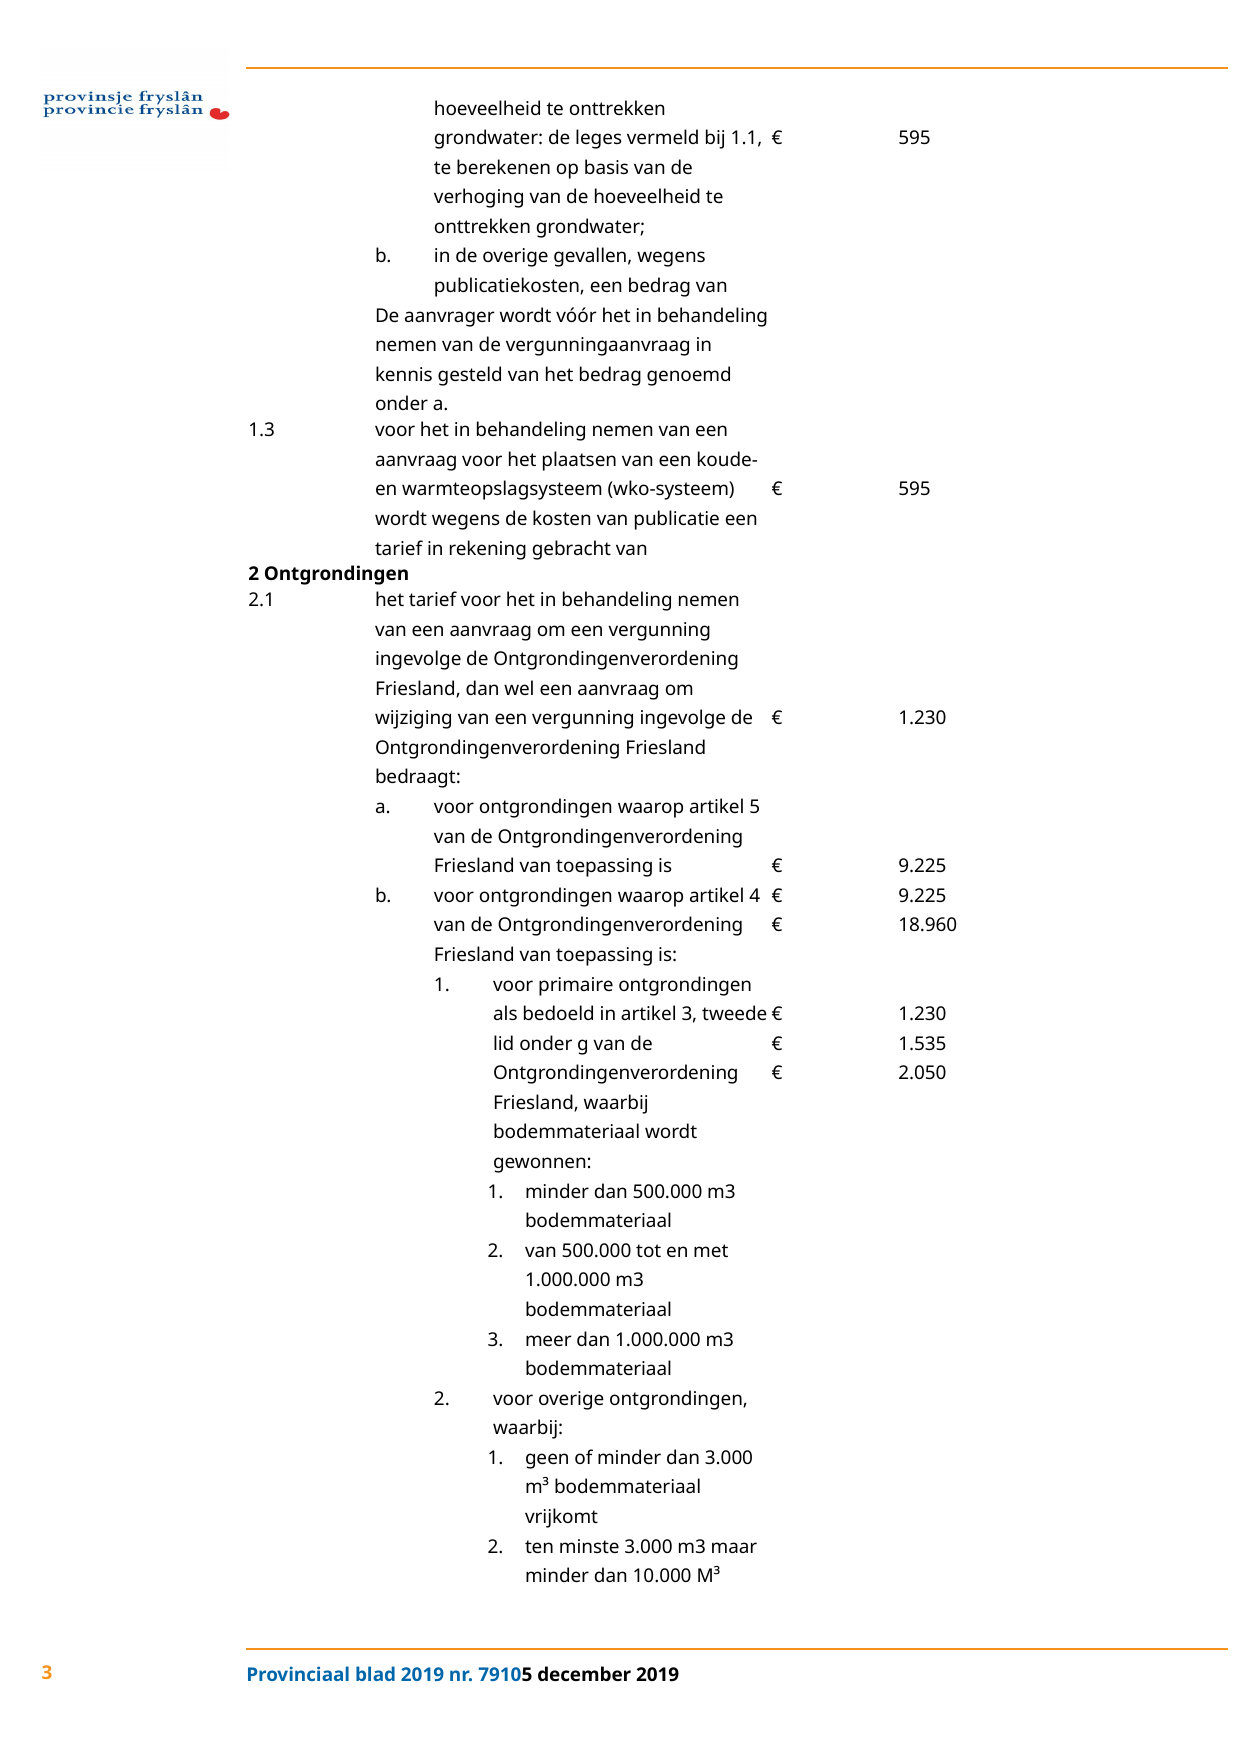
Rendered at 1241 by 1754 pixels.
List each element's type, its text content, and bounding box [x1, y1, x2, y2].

table_cell [248, 95, 375, 416]
table_cell € [771, 95, 898, 416]
table_cell voor het in behandeling nemen van een aanvraag voor het plaatsen van een koude- en warmteopslagsysteem (wko-systeem) wordt wegens de kosten van publicatie een tarief in rekening gebracht van [375, 416, 771, 560]
picture [41, 47, 231, 172]
table_cell het tarief voor het in behandeling nemen van een aanvraag om een vergunning ingevolge de Ontgrondingenverordening Friesland, dan wel een aanvraag om wijziging van een vergunning ingevolge de Ontgrondingenverordening Friesland bedraagt: voor ontgrondingen waarop artikel 5 van de Ontgrondingenverordening Friesland van toepassing is voor ontgrondingen waarop artikel 4 van de Ontgrondingenverordening Friesland van toepassing is: voor primaire ontgrondingen als bedoeld in artikel 3, tweede lid onder g van de Ontgrondingenverordening Friesland, waarbij bodemmateriaal wordt gewonnen: minder dan 500.000 m3 bodemmateriaal van 500.000 tot en met 1.000.000 m3 bodemmateriaal meer dan 1.000.000 m3 bodemmateriaal voor overige ontgrondingen, waarbij: geen of minder dan 3.000 m³ bodemmateriaal vrijkomt ten minste 3.000 m3 maar minder dan 10.000 M³ [375, 586, 771, 1588]
table_cell 2.1 [248, 586, 375, 1588]
table_cell 2 Ontgrondingen [248, 560, 1025, 586]
table_cell 595 [898, 95, 1025, 416]
table_cell hoeveelheid te onttrekken grondwater: de leges vermeld bij 1.1, te berekenen op basis van de verhoging van de hoeveelheid te onttrekken grondwater; in de overige gevallen, wegens publicatiekosten, een bedrag van De aanvrager wordt vóór het in behandeling nemen van de vergunningaanvraag in kennis gesteld van het bedrag genoemd onder a. [375, 95, 771, 416]
table_cell € [771, 416, 898, 560]
table_cell € € € € € € € [771, 586, 898, 1588]
table_cell 1.3 [248, 416, 375, 560]
table_cell 595 [898, 416, 1025, 560]
table_cell 1.230 9.225 9.225 18.960 1.230 1.535 2.050 [898, 586, 1025, 1588]
